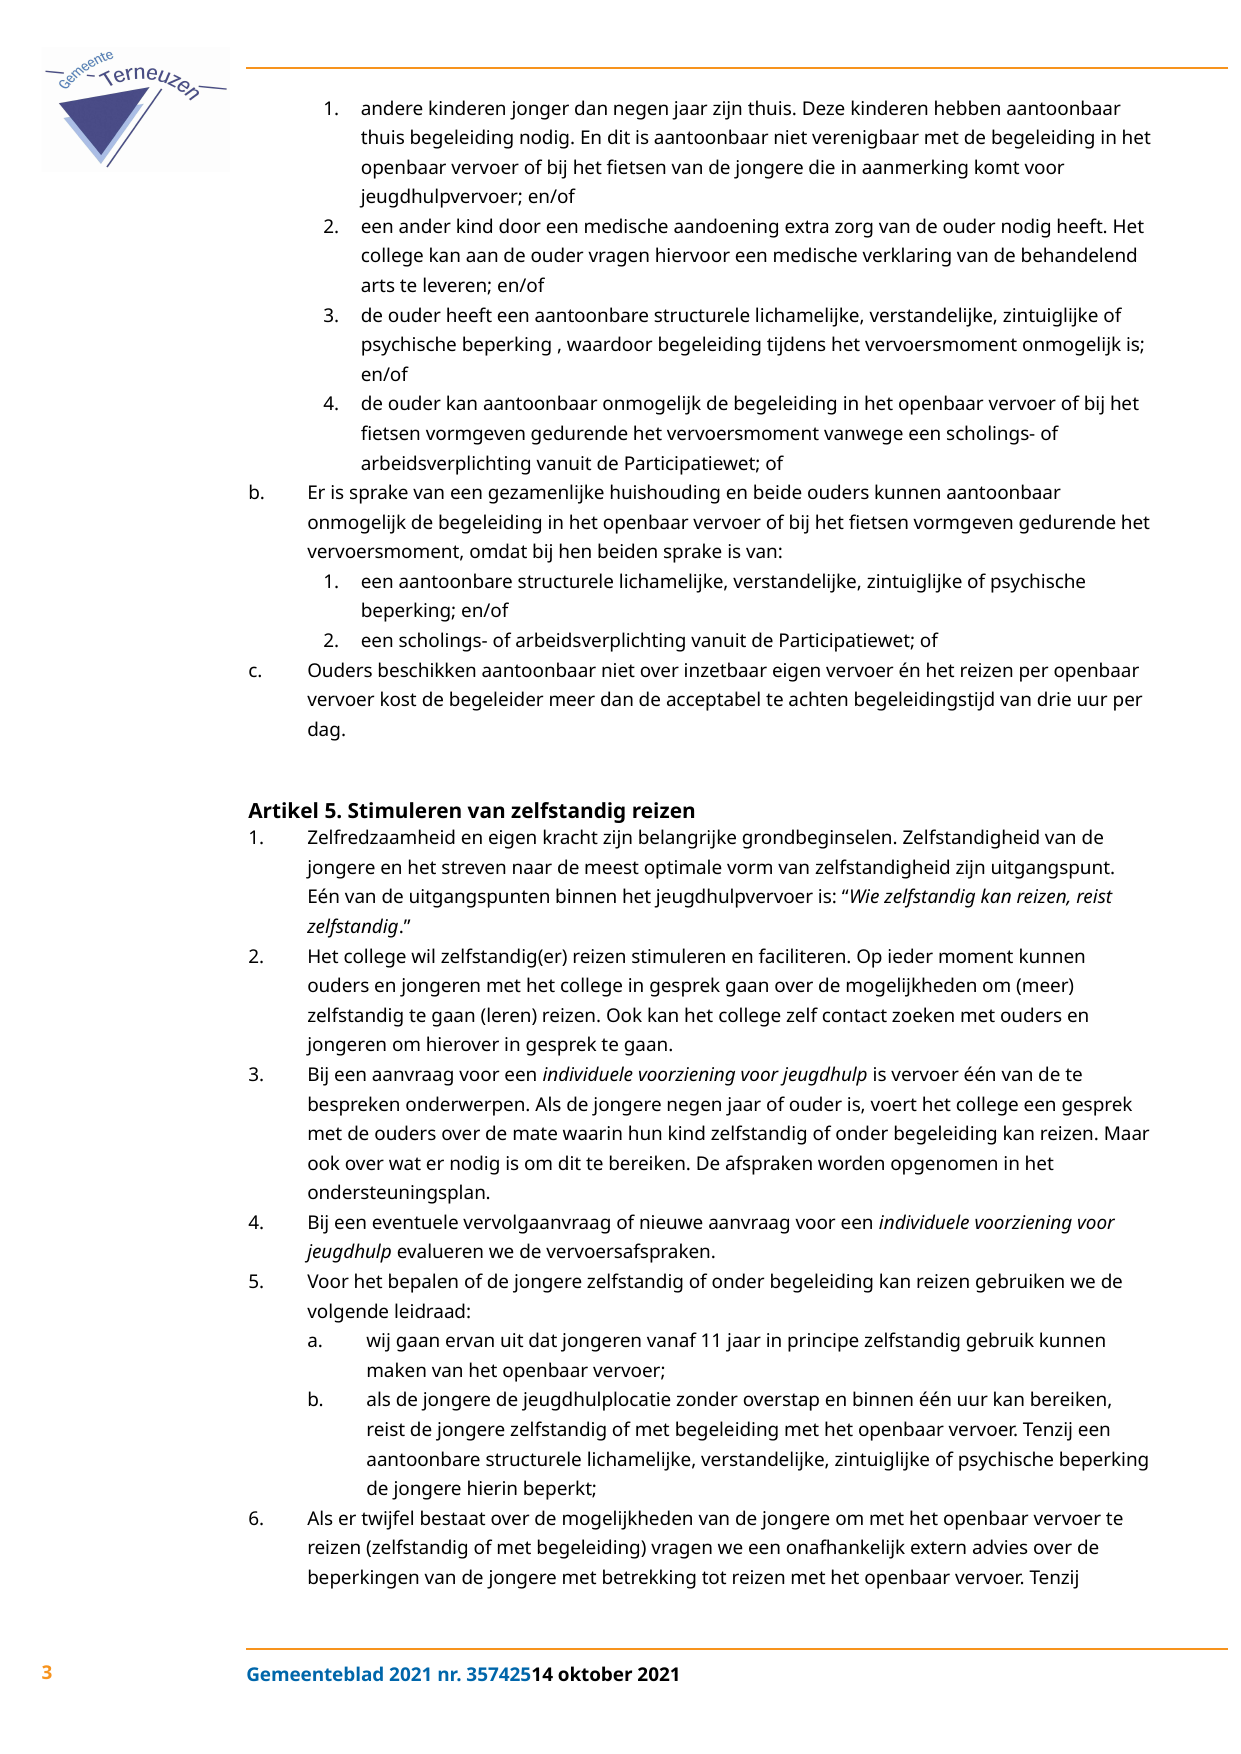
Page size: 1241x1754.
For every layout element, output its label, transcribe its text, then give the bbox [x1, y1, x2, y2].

list de ouder kan aantoonbaar onmogelijk de begeleiding in het openbaar vervoer of bij het fietsen vormgeven gedurende het vervoersmoment vanwege een scholings- of arbeidsverplichting vanuit de Participatiewet; of [323, 391, 1152, 476]
list een ander kind door een medische aandoening extra zorg van de ouder nodig heeft. Het college kan aan de ouder vragen hiervoor een medische verklaring van de behandelend arts te leveren; en/of [323, 213, 1152, 298]
list een scholings- of arbeidsverplichting vanuit de Participatiewet; of [323, 627, 1152, 653]
list de ouder heeft een aantoonbare structurele lichamelijke, verstandelijke, zintuiglijke of psychische beperking , waardoor begeleiding tijdens het vervoersmoment onmogelijk is; en/of [323, 302, 1152, 387]
list Voor het bepalen of de jongere zelfstandig of onder begeleiding kan reizen gebruiken we de volgende leidraad: [248, 1268, 1152, 1323]
list wij gaan ervan uit dat jongeren vanaf 11 jaar in principe zelfstandig gebruik kunnen maken van het openbaar vervoer; [307, 1327, 1152, 1383]
list Er is sprake van een gezamenlijke huishouding en beide ouders kunnen aantoonbaar onmogelijk de begeleiding in het openbaar vervoer of bij het fietsen vormgeven gedurende het vervoersmoment, omdat bij hen beiden sprake is van: [248, 479, 1152, 564]
list andere kinderen jonger dan negen jaar zijn thuis. Deze kinderen hebben aantoonbaar thuis begeleiding nodig. En dit is aantoonbaar niet verenigbaar met de begeleiding in het openbaar vervoer of bij het fietsen van de jongere die in aanmerking komt voor jeugdhulpvervoer; en/of [323, 95, 1152, 209]
text Artikel 5. Stimuleren van zelfstandig reizen [248, 796, 1152, 824]
list een aantoonbare structurele lichamelijke, verstandelijke, zintuiglijke of psychische beperking; en/of [323, 568, 1152, 623]
picture [41, 47, 231, 172]
list Als er twijfel bestaat over de mogelijkheden van de jongere om met het openbaar vervoer te reizen (zelfstandig of met begeleiding) vragen we een onafhankelijk extern advies over de beperkingen van de jongere met betrekking tot reizen met het openbaar vervoer. Tenzij [248, 1505, 1152, 1590]
list Bij een aanvraag voor een individuele voorziening voor jeugdhulp is vervoer één van de te bespreken onderwerpen. Als de jongere negen jaar of ouder is, voert het college een gesprek met de ouders over de mate waarin hun kind zelfstandig of onder begeleiding kan reizen. Maar ook over wat er nodig is om dit te bereiken. De afspraken worden opgenomen in het ondersteuningsplan. [248, 1061, 1152, 1205]
list Ouders beschikken aantoonbaar niet over inzetbaar eigen vervoer én het reizen per openbaar vervoer kost de begeleider meer dan de acceptabel te achten begeleidingstijd van drie uur per dag. [248, 657, 1152, 742]
list Zelfredzaamheid en eigen kracht zijn belangrijke grondbeginselen. Zelfstandigheid van de jongere en het streven naar de meest optimale vorm van zelfstandigheid zijn uitgangspunt. Eén van de uitgangspunten binnen het jeugdhulpvervoer is: “Wie zelfstandig kan reizen, reist zelfstandig.” [248, 824, 1152, 939]
list als de jongere de jeugdhulplocatie zonder overstap en binnen één uur kan bereiken, reist de jongere zelfstandig of met begeleiding met het openbaar vervoer. Tenzij een aantoonbare structurele lichamelijke, verstandelijke, zintuiglijke of psychische beperking de jongere hierin beperkt; [307, 1387, 1152, 1501]
list Bij een eventuele vervolgaanvraag of nieuwe aanvraag voor een individuele voorziening voor jeugdhulp evalueren we de vervoersafspraken. [248, 1209, 1152, 1264]
list Het college wil zelfstandig(er) reizen stimuleren en faciliteren. Op ieder moment kunnen ouders en jongeren met het college in gesprek gaan over de mogelijkheden om (meer) zelfstandig te gaan (leren) reizen. Ook kan het college zelf contact zoeken met ouders en jongeren om hierover in gesprek te gaan. [248, 943, 1152, 1057]
